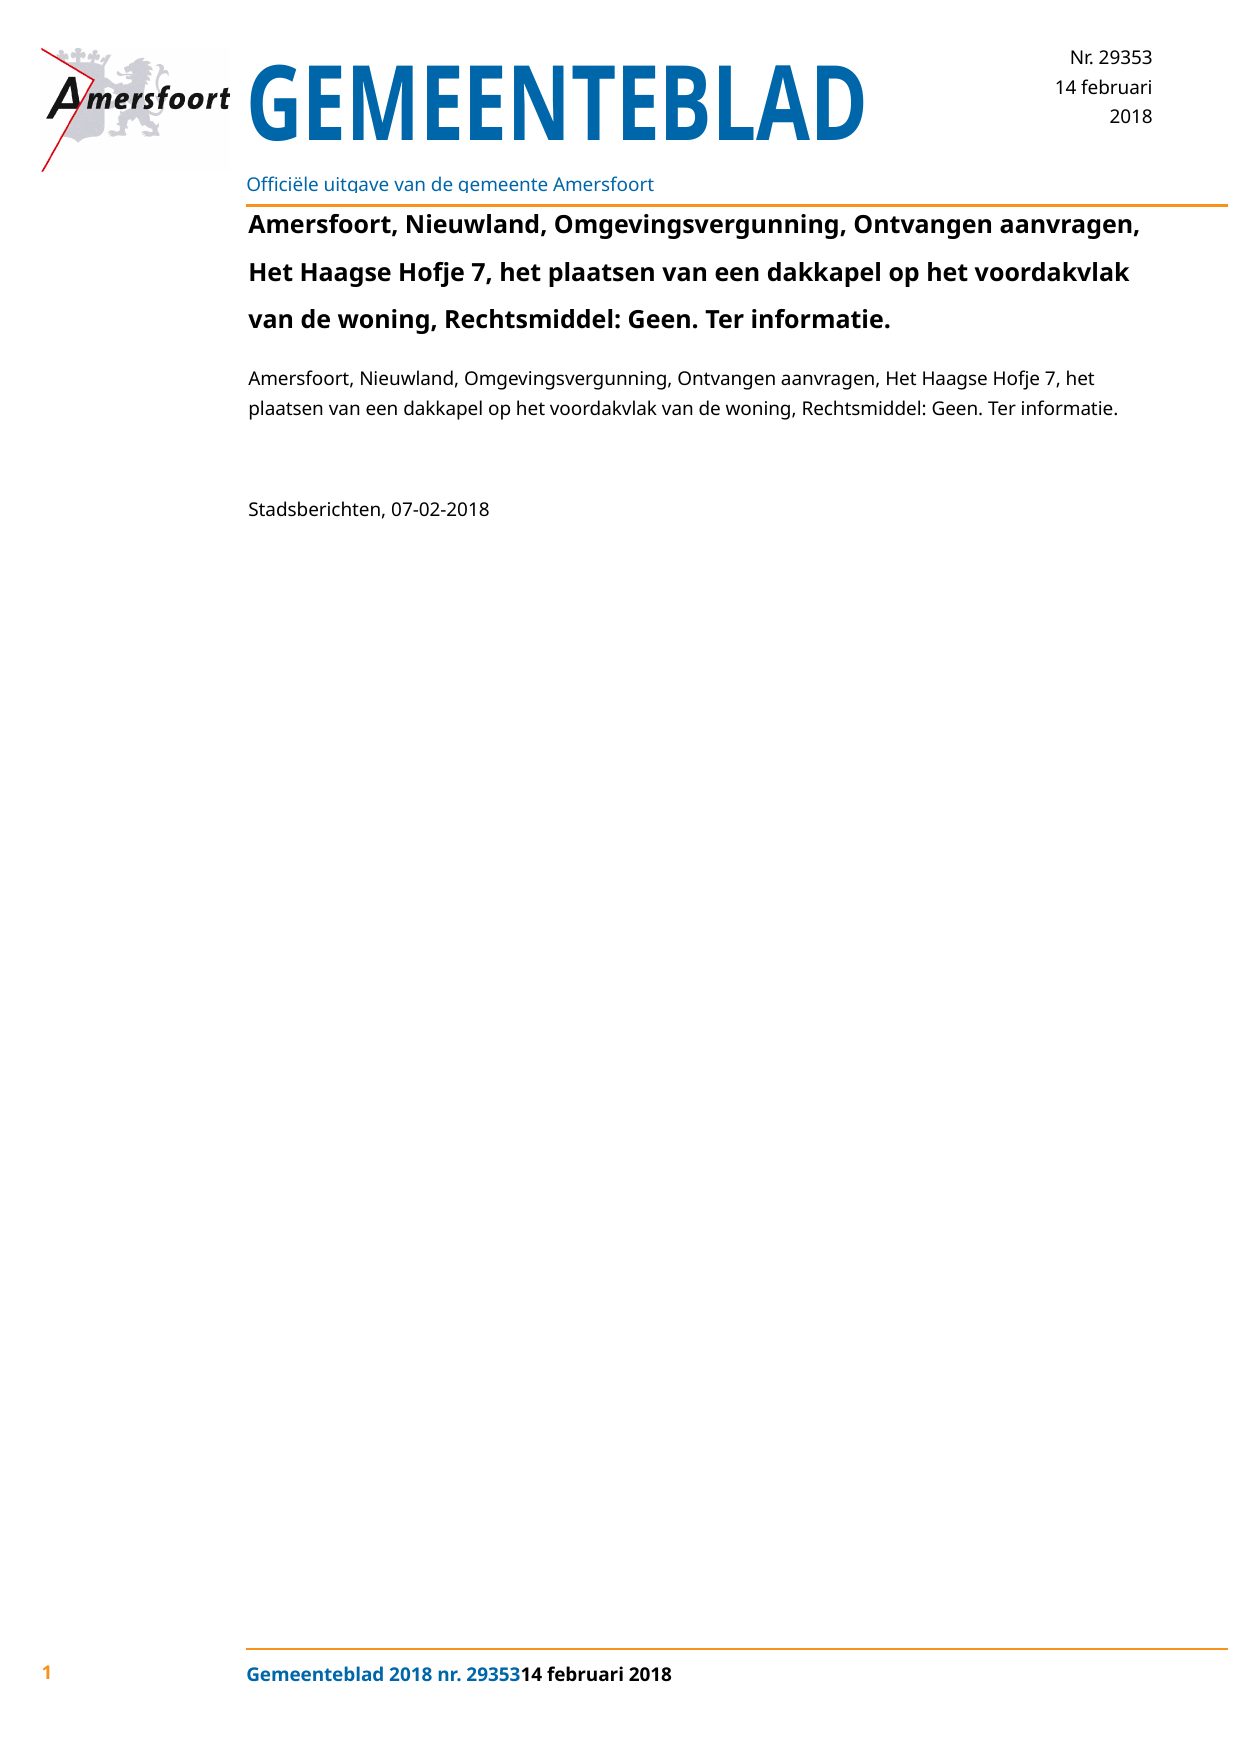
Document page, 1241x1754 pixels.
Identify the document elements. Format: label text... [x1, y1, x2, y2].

text Stadsberichten, 07-02-2018 [248, 496, 1152, 522]
picture [41, 47, 231, 172]
text Amersfoort, Nieuwland, Omgevingsvergunning, Ontvangen aanvragen, Het Haagse Hofje 7, het plaatsen van een dakkapel op het voordakvlak van de woning, Rechtsmiddel: Geen. Ter informatie. [248, 366, 1152, 421]
text Amersfoort, Nieuwland, Omgevingsvergunning, Ontvangen aanvragen, Het Haagse Hofje 7, het plaatsen van een dakkapel op het voordakvlak van de woning, Rechtsmiddel: Geen. Ter informatie. [248, 207, 1152, 336]
